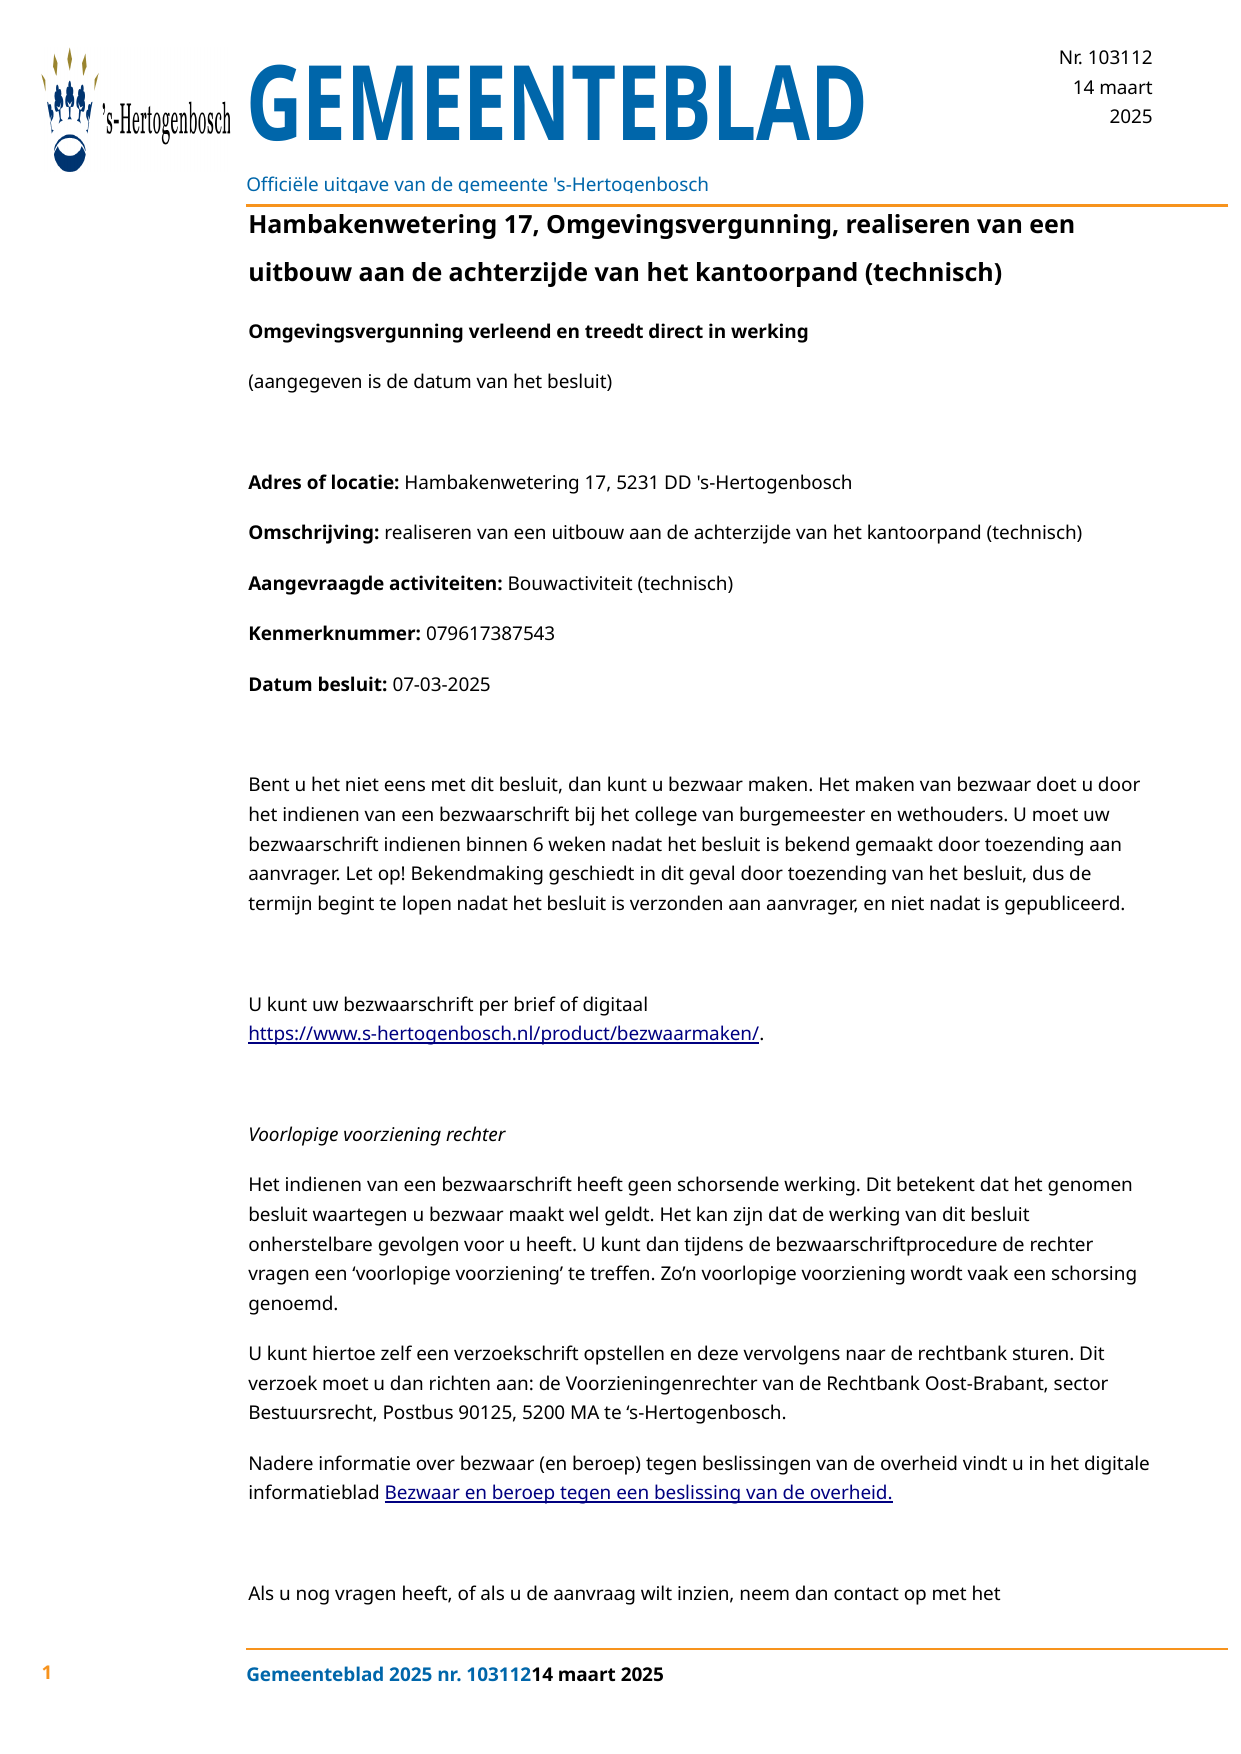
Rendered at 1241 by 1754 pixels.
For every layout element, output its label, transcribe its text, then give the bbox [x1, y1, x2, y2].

picture [41, 47, 231, 172]
text Als u nog vragen heeft, of als u de aanvraag wilt inzien, neem dan contact op met het [248, 1580, 1152, 1606]
text Kenmerknummer: 079617387543 [248, 620, 1152, 646]
text Het indienen van een bezwaarschrift heeft geen schorsende werking. Dit betekent dat het genomen besluit waartegen u bezwaar maakt wel geldt. Het kan zijn dat de werking van dit besluit onherstelbare gevolgen voor u heeft. U kunt dan tijdens de bezwaarschriftprocedure de rechter vragen een ‘voorlopige voorziening’ te treffen. Zo’n voorlopige voorziening wordt vaak een schorsing genoemd. [248, 1172, 1152, 1316]
text Aangevraagde activiteiten: Bouwactiviteit (technisch) [248, 570, 1152, 596]
text Voorlopige voorziening rechter [248, 1121, 1152, 1147]
text Omschrijving: realiseren van een uitbouw aan de achterzijde van het kantoorpand (technisch) [248, 519, 1152, 545]
text Nadere informatie over bezwaar (en beroep) tegen beslissingen van de overheid vindt u in het digitale informatieblad Bezwaar en beroep tegen een beslissing van de overheid. [248, 1450, 1152, 1505]
text Adres of locatie: Hambakenwetering 17, 5231 DD 's-Hertogenbosch [248, 469, 1152, 495]
text U kunt hiertoe zelf een verzoekschrift opstellen en deze vervolgens naar de rechtbank sturen. Dit verzoek moet u dan richten aan: de Voorzieningenrechter van de Rechtbank Oost-Brabant, sector Bestuursrecht, Postbus 90125, 5200 MA te ‘s-Hertogenbosch. [248, 1340, 1152, 1425]
text Hambakenwetering 17, Omgevingsvergunning, realiseren van een uitbouw aan de achterzijde van het kantoorpand (technisch) [248, 207, 1152, 288]
text Datum besluit: 07-03-2025 [248, 671, 1152, 697]
text U kunt uw bezwaarschrift per brief of digitaal https://www.s-hertogenbosch.nl/product/bezwaarmaken/. [248, 991, 1152, 1046]
text Bent u het niet eens met dit besluit, dan kunt u bezwaar maken. Het maken van bezwaar doet u door het indienen van een bezwaarschrift bij het college van burgemeester en wethouders. U moet uw bezwaarschrift indienen binnen 6 weken nadat het besluit is bekend gemaakt door toezending aan aanvrager. Let op! Bekendmaking geschiedt in dit geval door toezending van het besluit, dus de termijn begint te lopen nadat het besluit is verzonden aan aanvrager, en niet nadat is gepubliceerd. [248, 772, 1152, 916]
text Omgevingsvergunning verleend en treedt direct in werking [248, 318, 1152, 344]
text (aangegeven is de datum van het besluit) [248, 368, 1152, 394]
